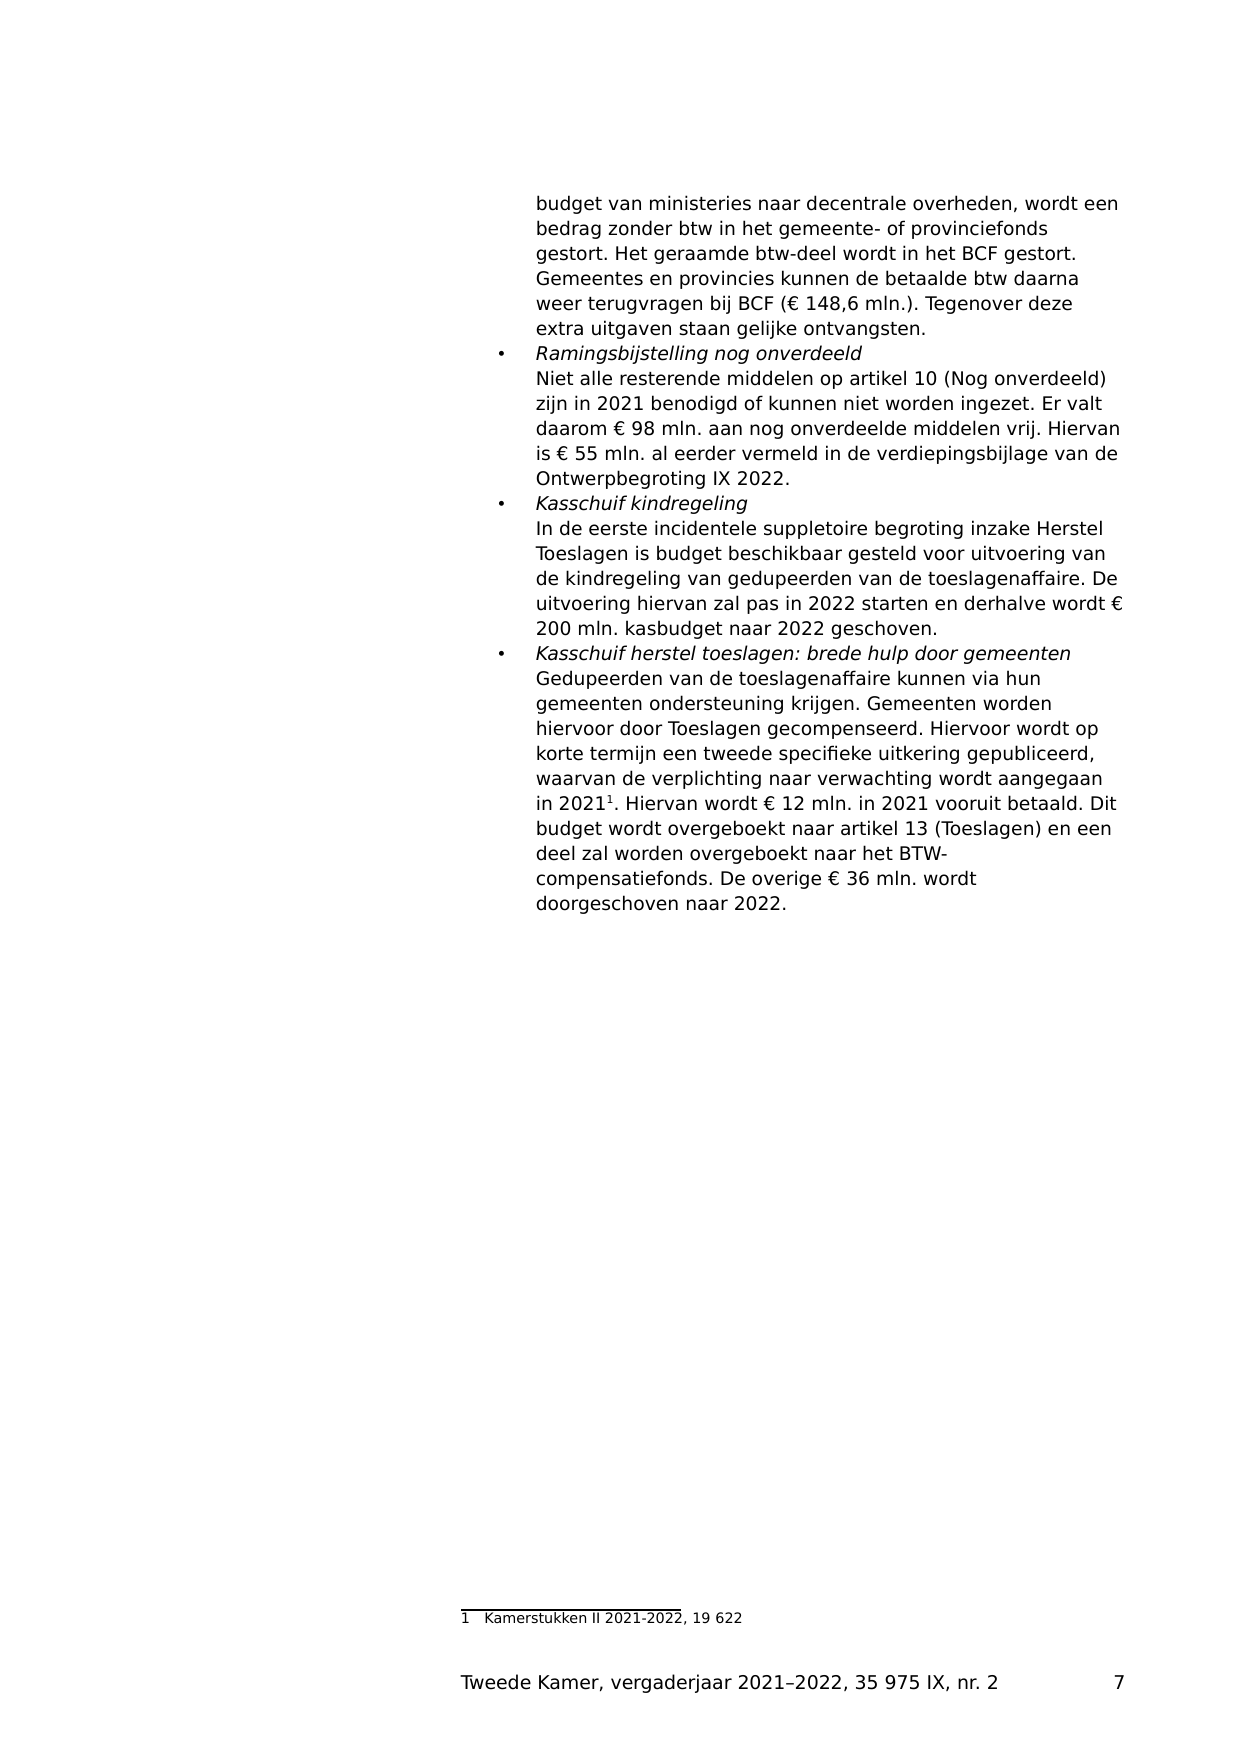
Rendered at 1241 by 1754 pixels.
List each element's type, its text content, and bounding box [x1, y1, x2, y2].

list In de eerste incidentele suppletoire begroting inzake Herstel Toeslagen is budget beschikbaar gesteld voor uitvoering van de kindregeling van gedupeerden van de toeslagenaffaire. De uitvoering hiervan zal pas in 2022 starten en derhalve wordt € 200 mln. kasbudget naar 2022 geschoven. [498, 516, 1125, 641]
list Gedupeerden van de toeslagenaffaire kunnen via hun gemeenten ondersteuning krijgen. Gemeenten worden hiervoor door Toeslagen gecompenseerd. Hiervoor wordt op korte termijn een tweede specifieke uitkering gepubliceerd, waarvan de verplichting naar verwachting wordt aangegaan in 2021. Hiervan wordt € 12 mln. in 2021 vooruit betaald. Dit budget wordt overgeboekt naar artikel 13 (Toeslagen) en een deel zal worden overgeboekt naar het BTW-compensatiefonds. De overige € 36 mln. wordt doorgeschoven naar 2022. [498, 666, 1125, 916]
list __Kamerstukken II 2021-2022, 19 622 [461, 1610, 1125, 1627]
list Niet alle resterende middelen op artikel 10 (Nog onverdeeld) zijn in 2021 benodigd of kunnen niet worden ingezet. Er valt daarom € 98 mln. aan nog onverdeelde middelen vrij. Hiervan is € 55 mln. al eerder vermeld in de verdiepingsbijlage van de Ontwerpbegroting IX 2022. [498, 366, 1125, 491]
list Kasschuif kindregeling [498, 491, 1125, 516]
list Ramingsbijstelling nog onverdeeld [498, 341, 1125, 366]
list Kasschuif herstel toeslagen: brede hulp door gemeenten [498, 641, 1125, 666]
list budget van ministeries naar decentrale overheden, wordt een bedrag zonder btw in het gemeente- of provinciefonds gestort. Het geraamde btw-deel wordt in het BCF gestort. Gemeentes en provincies kunnen de betaalde btw daarna weer terugvragen bij BCF (€ 148,6 mln.). Tegenover deze extra uitgaven staan gelijke ontvangsten. [498, 191, 1125, 341]
